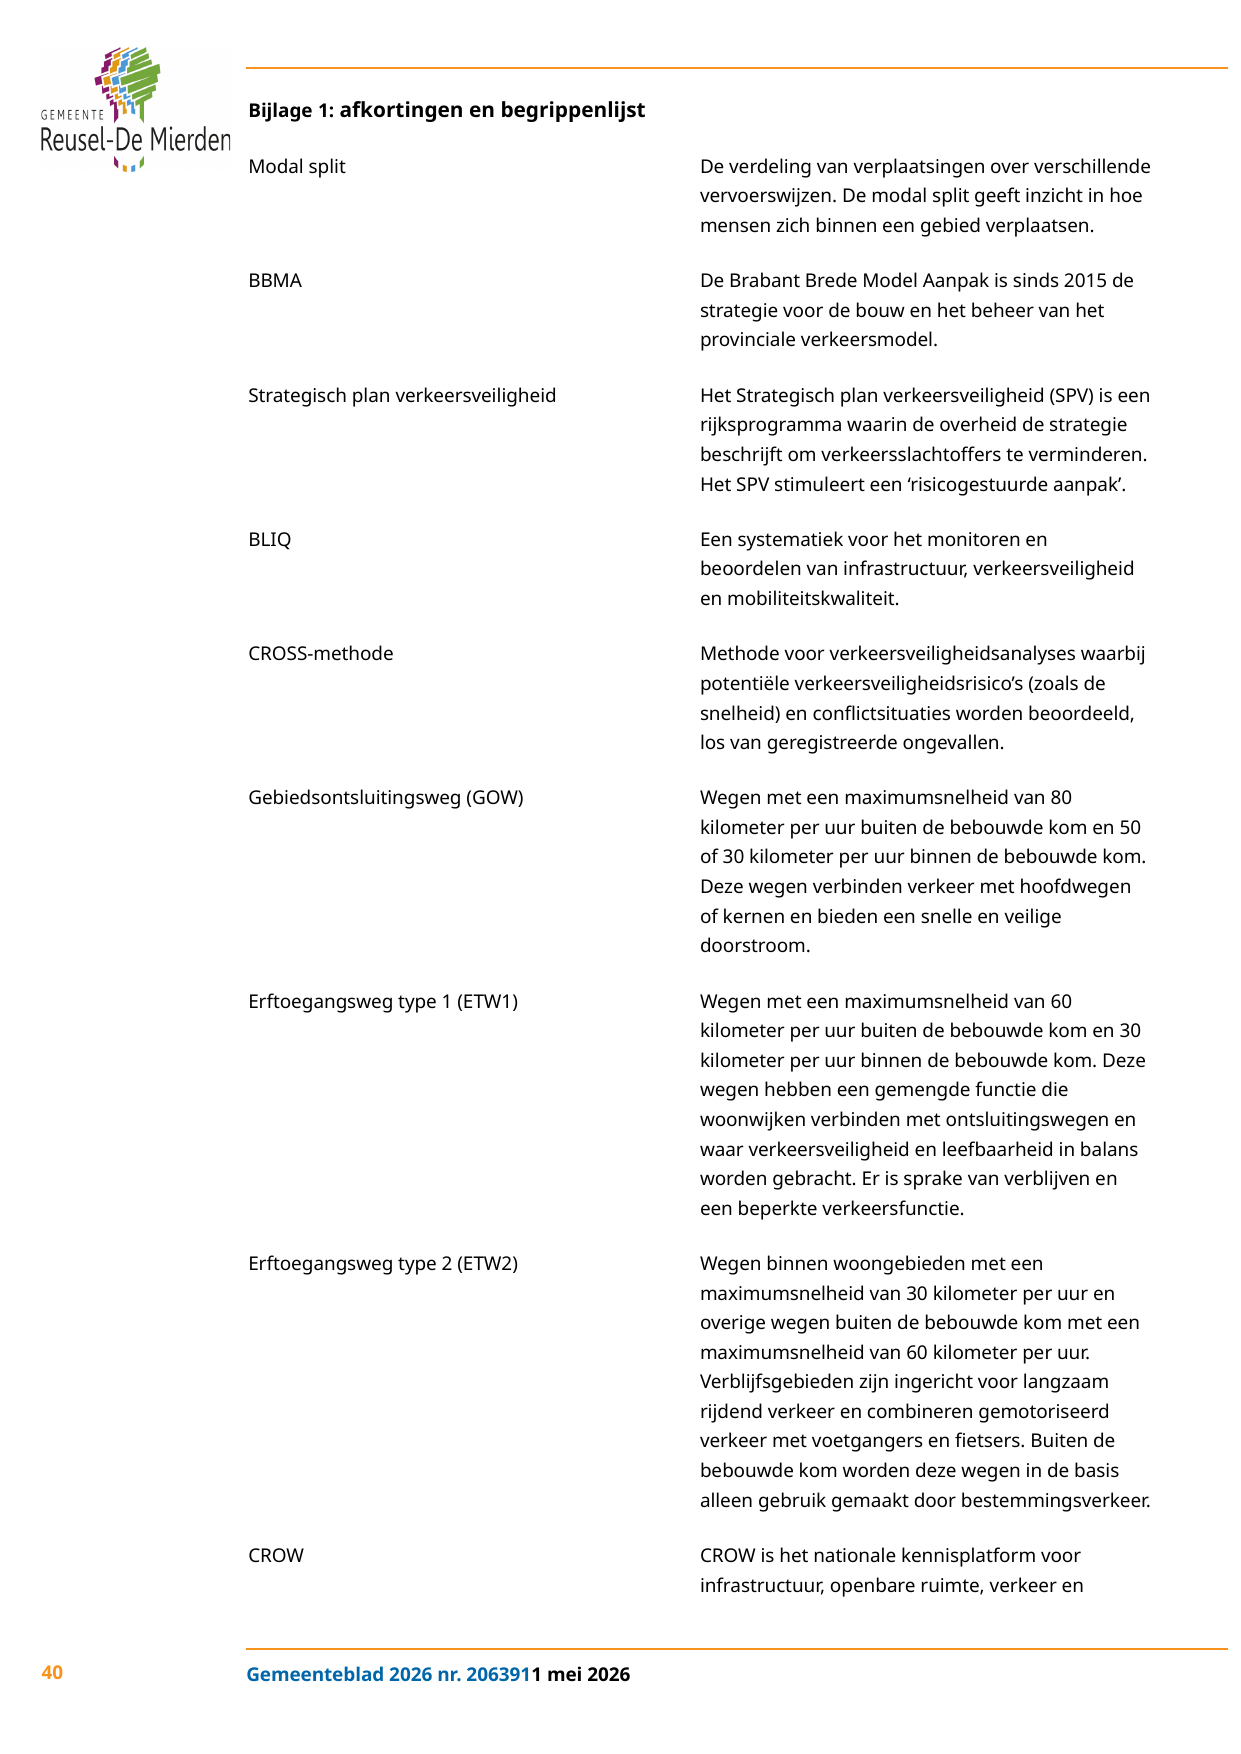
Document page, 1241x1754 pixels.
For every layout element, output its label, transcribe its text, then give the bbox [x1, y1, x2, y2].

table_cell Gebiedsontsluitingsweg (GOW) [248, 785, 700, 988]
table_cell Een systematiek voor het monitoren en beoordelen van infrastructuur, verkeersveiligheid en mobiliteitskwaliteit. [700, 526, 1152, 641]
table_cell CROW [248, 1542, 700, 1597]
table_cell Erftoegangsweg type 2 (ETW2) [248, 1250, 700, 1542]
table_cell CROW is het nationale kennisplatform voor infrastructuur, openbare ruimte, verkeer en [700, 1542, 1152, 1597]
table_cell CROSS-methode [248, 641, 700, 784]
table_cell Het Strategisch plan verkeersveiligheid (SPV) is een rijksprogramma waarin de overheid de strategie beschrijft om verkeersslachtoffers te verminderen. Het SPV stimuleert een ‘risicogestuurde aanpak’. [700, 382, 1152, 526]
table_cell Erftoegangsweg type 1 (ETW1) [248, 988, 700, 1250]
table_cell Wegen binnen woongebieden met een maximumsnelheid van 30 kilometer per uur en overige wegen buiten de bebouwde kom met een maximumsnelheid van 60 kilometer per uur. Verblijfsgebieden zijn ingericht voor langzaam rijdend verkeer en combineren gemotoriseerd verkeer met voetgangers en fietsers. Buiten de bebouwde kom worden deze wegen in de basis alleen gebruik gemaakt door bestemmingsverkeer. [700, 1250, 1152, 1542]
table_header Modal split [248, 153, 700, 267]
table_cell Wegen met een maximumsnelheid van 60 kilometer per uur buiten de bebouwde kom en 30 kilometer per uur binnen de bebouwde kom. Deze wegen hebben een gemengde functie die woonwijken verbinden met ontsluitingswegen en waar verkeersveiligheid en leefbaarheid in balans worden gebracht. Er is sprake van verblijven en een beperkte verkeersfunctie. [700, 988, 1152, 1250]
table_cell Wegen met een maximumsnelheid van 80 kilometer per uur buiten de bebouwde kom en 50 of 30 kilometer per uur binnen de bebouwde kom. Deze wegen verbinden verkeer met hoofdwegen of kernen en bieden een snelle en veilige doorstroom. [700, 785, 1152, 988]
table_cell BBMA [248, 268, 700, 382]
table_header De verdeling van verplaatsingen over verschillende vervoerswijzen. De modal split geeft inzicht in hoe mensen zich binnen een gebied verplaatsen. [700, 153, 1152, 267]
table_cell BLIQ [248, 526, 700, 641]
table_cell Methode voor verkeersveiligheidsanalyses waarbij potentiële verkeersveiligheidsrisico’s (zoals de snelheid) en conflictsituaties worden beoordeeld, los van geregistreerde ongevallen. [700, 641, 1152, 784]
table_cell De Brabant Brede Model Aanpak is sinds 2015 de strategie voor de bouw en het beheer van het provinciale verkeersmodel. [700, 268, 1152, 382]
picture [41, 47, 231, 172]
text Bijlage 1: afkortingen en begrippenlijst [248, 95, 1152, 123]
table_cell Strategisch plan verkeersveiligheid [248, 382, 700, 526]
